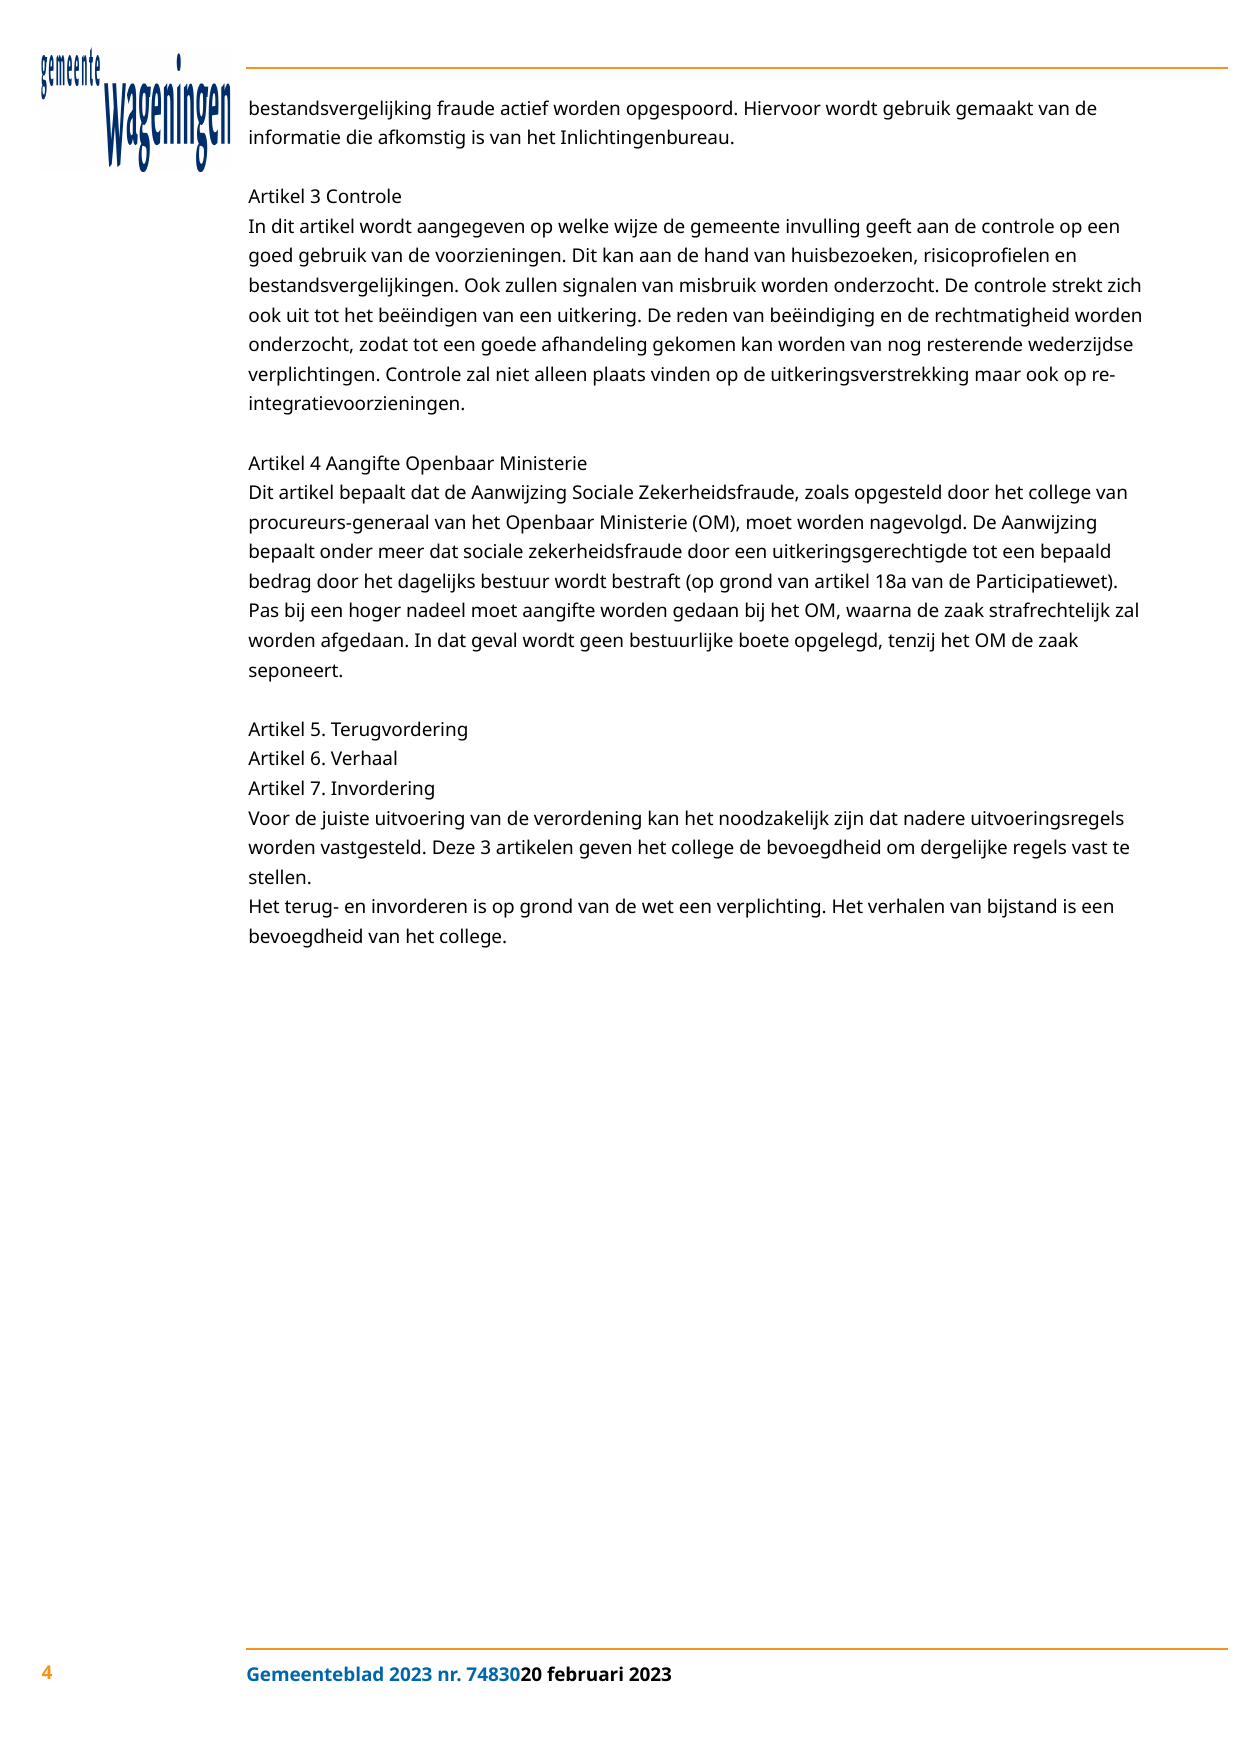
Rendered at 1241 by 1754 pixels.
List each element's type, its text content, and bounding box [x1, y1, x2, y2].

text Artikel 3 Controle [248, 183, 1152, 209]
text bestandsvergelijking fraude actief worden opgespoord. Hiervoor wordt gebruik gemaakt van de informatie die afkomstig is van het Inlichtingenbureau. [248, 95, 1152, 150]
picture [41, 47, 231, 172]
text Artikel 4 Aangifte Openbaar Ministerie [248, 450, 1152, 476]
text Het terug- en invorderen is op grond van de wet een verplichting. Het verhalen van bijstand is een bevoegdheid van het college. [248, 893, 1152, 949]
text Artikel 6. Verhaal [248, 746, 1152, 771]
text Voor de juiste uitvoering van de verordening kan het noodzakelijk zijn dat nadere uitvoeringsregels worden vastgesteld. Deze 3 artikelen geven het college de bevoegdheid om dergelijke regels vast te stellen. [248, 805, 1152, 890]
text Dit artikel bepaalt dat de Aanwijzing Sociale Zekerheidsfraude, zoals opgesteld door het college van procureurs-generaal van het Openbaar Ministerie (OM), moet worden nagevolgd. De Aanwijzing bepaalt onder meer dat sociale zekerheidsfraude door een uitkeringsgerechtigde tot een bepaald bedrag door het dagelijks bestuur wordt bestraft (op grond van artikel 18a van de Participatiewet). Pas bij een hoger nadeel moet aangifte worden gedaan bij het OM, waarna de zaak strafrechtelijk zal worden afgedaan. In dat geval wordt geen bestuurlijke boete opgelegd, tenzij het OM de zaak seponeert. [248, 479, 1152, 683]
text Artikel 5. Terugvordering [248, 716, 1152, 742]
text Artikel 7. Invordering [248, 775, 1152, 801]
text In dit artikel wordt aangegeven op welke wijze de gemeente invulling geeft aan de controle op een goed gebruik van de voorzieningen. Dit kan aan de hand van huisbezoeken, risicoprofielen en bestandsvergelijkingen. Ook zullen signalen van misbruik worden onderzocht. De controle strekt zich ook uit tot het beëindigen van een uitkering. De reden van beëindiging en de rechtmatigheid worden onderzocht, zodat tot een goede afhandeling gekomen kan worden van nog resterende wederzijdse verplichtingen. Controle zal niet alleen plaats vinden op de uitkeringsverstrekking maar ook op re-integratievoorzieningen. [248, 213, 1152, 416]
